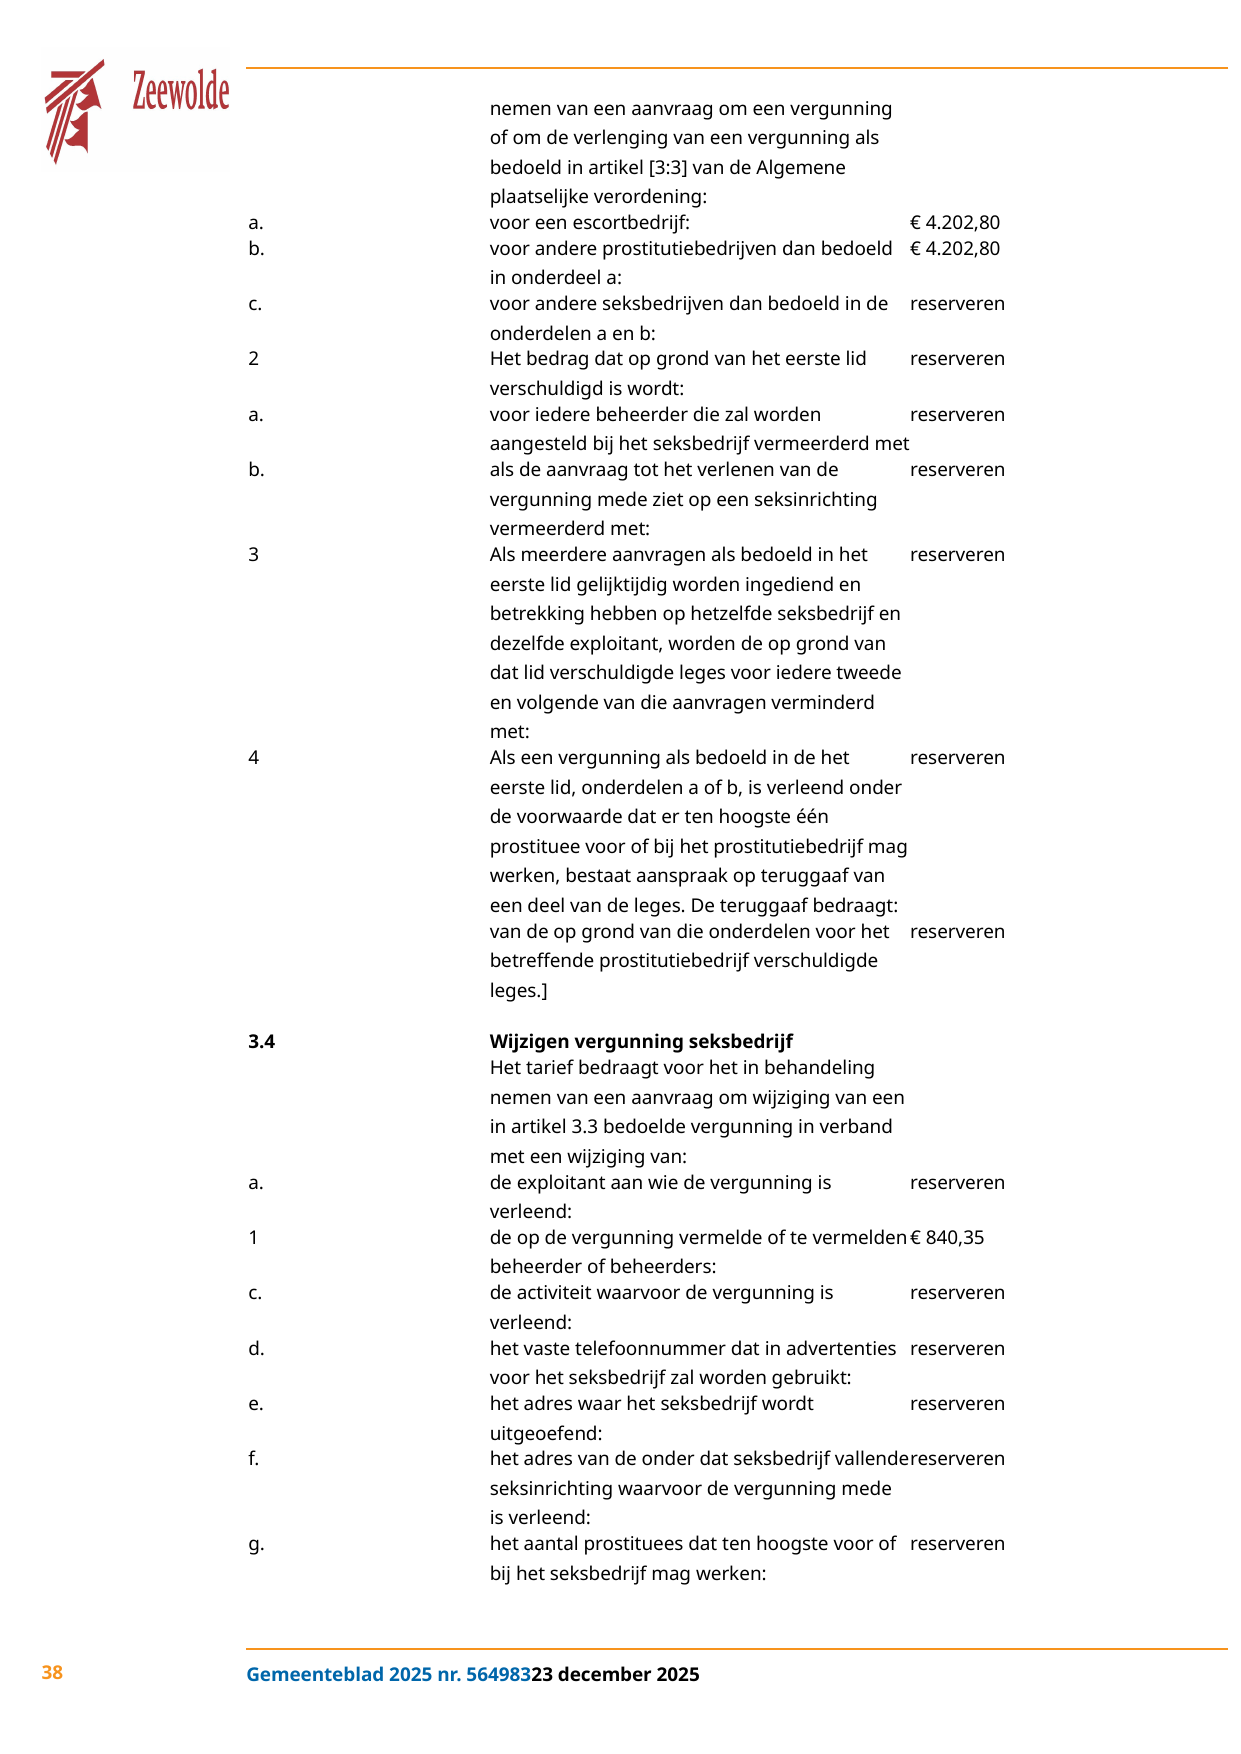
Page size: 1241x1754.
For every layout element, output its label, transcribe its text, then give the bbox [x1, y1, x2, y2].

table_cell reserveren [910, 290, 1152, 346]
table_cell [910, 95, 1152, 209]
table_cell € 840,35 [910, 1224, 1152, 1279]
table_cell a. [248, 1169, 489, 1224]
table_cell 3 [248, 541, 489, 744]
table_cell c. [248, 1280, 489, 1335]
table_cell [910, 1586, 1152, 1611]
table_cell a. [248, 401, 489, 456]
table_cell [910, 1029, 1152, 1054]
table_cell van de op grond van die onderdelen voor het betreffende prostitutiebedrijf verschuldigde leges.] [490, 918, 910, 1003]
table_cell voor iedere beheerder die zal worden aangesteld bij het seksbedrijf vermeerderd met [490, 401, 910, 456]
table_cell c. [248, 290, 489, 346]
table_cell b. [248, 456, 489, 541]
table_cell reserveren [910, 1335, 1152, 1390]
table_cell de op de vergunning vermelde of te vermelden beheerder of beheerders: [490, 1224, 910, 1279]
table_cell reserveren [910, 1390, 1152, 1445]
table_cell [248, 95, 489, 209]
table_cell Als een vergunning als bedoeld in de het eerste lid, onderdelen a of b, is verleend onder de voorwaarde dat er ten hoogste één prostituee voor of bij het prostitutiebedrijf mag werken, bestaat aanspraak op teruggaaf van een deel van de leges. De teruggaaf bedraagt: [490, 744, 910, 918]
table_cell reserveren [910, 1445, 1152, 1530]
table_cell reserveren [910, 1169, 1152, 1224]
table_cell reserveren [910, 1280, 1152, 1335]
table_cell het aantal prostituees dat ten hoogste voor of bij het seksbedrijf mag werken: [490, 1530, 910, 1586]
table_cell het adres waar het seksbedrijf wordt uitgeoefend: [490, 1390, 910, 1445]
table_cell [248, 918, 489, 1003]
table_cell als de aanvraag tot het verlenen van de vergunning mede ziet op een seksinrichting vermeerderd met: [490, 456, 910, 541]
table_cell reserveren [910, 456, 1152, 541]
table_cell [248, 1586, 489, 1611]
picture [41, 47, 231, 172]
table_cell voor andere prostitutiebedrijven dan bedoeld in onderdeel a: [490, 235, 910, 290]
table_cell € 4.202,80 [910, 209, 1152, 235]
table_cell [248, 1003, 489, 1029]
table_cell 3.4 [248, 1029, 489, 1054]
table_cell het vaste telefoonnummer dat in advertenties voor het seksbedrijf zal worden gebruikt: [490, 1335, 910, 1390]
table_cell e. [248, 1390, 489, 1445]
table_cell reserveren [910, 918, 1152, 1003]
table_cell [248, 1054, 489, 1169]
table_cell b. [248, 235, 489, 290]
table_cell Als meerdere aanvragen als bedoeld in het eerste lid gelijktijdig worden ingediend en betrekking hebben op hetzelfde seksbedrijf en dezelfde exploitant, worden de op grond van dat lid verschuldigde leges voor iedere tweede en volgende van die aanvragen verminderd met: [490, 541, 910, 744]
table_cell de exploitant aan wie de vergunning is verleend: [490, 1169, 910, 1224]
table_cell reserveren [910, 401, 1152, 456]
table_cell reserveren [910, 346, 1152, 401]
table_cell Het tarief bedraagt voor het in behandeling nemen van een aanvraag om wijziging van een in artikel 3.3 bedoelde vergunning in verband met een wijziging van: [490, 1054, 910, 1169]
table_cell nemen van een aanvraag om een vergunning of om de verlenging van een vergunning als bedoeld in artikel [3:3] van de Algemene plaatselijke verordening: [490, 95, 910, 209]
table_cell € 4.202,80 [910, 235, 1152, 290]
table_cell d. [248, 1335, 489, 1390]
table_cell reserveren [910, 541, 1152, 744]
table_cell [910, 1003, 1152, 1029]
table_cell voor andere seksbedrijven dan bedoeld in de onderdelen a en b: [490, 290, 910, 346]
table_cell [490, 1586, 910, 1611]
table_cell reserveren [910, 744, 1152, 918]
table_cell [490, 1003, 910, 1029]
table_cell f. [248, 1445, 489, 1530]
table_cell 1 [248, 1224, 489, 1279]
table_cell het adres van de onder dat seksbedrijf vallende seksinrichting waarvoor de vergunning mede is verleend: [490, 1445, 910, 1530]
table_cell 4 [248, 744, 489, 918]
table_cell Wijzigen vergunning seksbedrijf [490, 1029, 910, 1054]
table_cell [910, 1054, 1152, 1169]
table_cell reserveren [910, 1530, 1152, 1586]
table_cell voor een escortbedrijf: [490, 209, 910, 235]
table_cell de activiteit waarvoor de vergunning is verleend: [490, 1280, 910, 1335]
table_cell a. [248, 209, 489, 235]
table_cell 2 [248, 346, 489, 401]
table_cell Het bedrag dat op grond van het eerste lid verschuldigd is wordt: [490, 346, 910, 401]
table_cell g. [248, 1530, 489, 1586]
